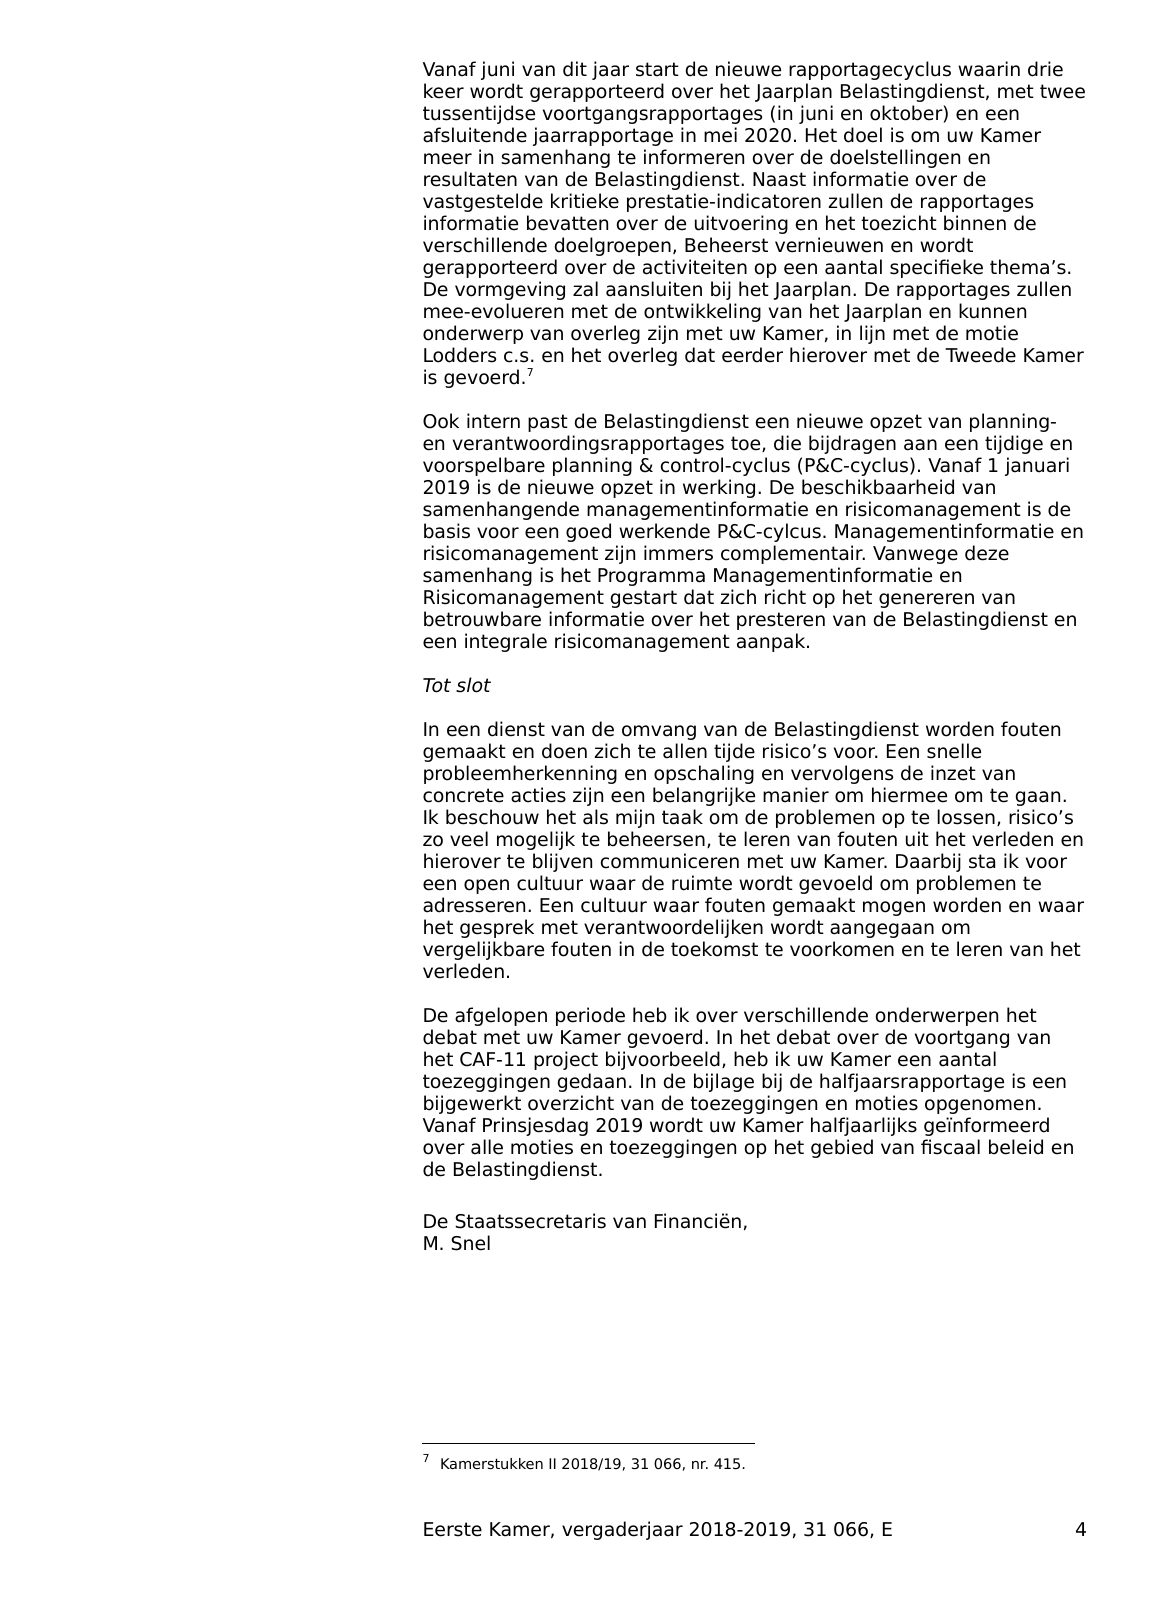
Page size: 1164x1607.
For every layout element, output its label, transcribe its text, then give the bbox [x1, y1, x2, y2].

text Kamerstukken II 2018/19, 31 066, nr. 415. [422, 1452, 1087, 1474]
text Vanaf juni van dit jaar start de nieuwe rapportagecyclus waarin drie keer wordt gerapporteerd over het Jaarplan Belastingdienst, met twee tussentijdse voortgangsrapportages (in juni en oktober) en een afsluitende jaarrapportage in mei 2020. Het doel is om uw Kamer meer in samenhang te informeren over de doelstellingen en resultaten van de Belastingdienst. Naast informatie over de vastgestelde kritieke prestatie-indicatoren zullen de rapportages informatie bevatten over de uitvoering en het toezicht binnen de verschillende doelgroepen, Beheerst vernieuwen en wordt gerapporteerd over de activiteiten op een aantal specifieke thema’s. De vormgeving zal aansluiten bij het Jaarplan. De rapportages zullen mee-evolueren met de ontwikkeling van het Jaarplan en kunnen onderwerp van overleg zijn met uw Kamer, in lijn met de motie Lodders c.s. en het overleg dat eerder hierover met de Tweede Kamer is gevoerd. [422, 59, 1087, 389]
text Ook intern past de Belastingdienst een nieuwe opzet van planning- en verantwoordingsrapportages toe, die bijdragen aan een tijdige en voorspelbare planning & control-cyclus (P&C-cyclus). Vanaf 1 januari 2019 is de nieuwe opzet in werking. De beschikbaarheid van samenhangende managementinformatie en risicomanagement is de basis voor een goed werkende P&C-cylcus. Managementinformatie en risicomanagement zijn immers complementair. Vanwege deze samenhang is het Programma Managementinformatie en Risicomanagement gestart dat zich richt op het genereren van betrouwbare informatie over het presteren van de Belastingdienst en een integrale risicomanagement aanpak. [422, 411, 1087, 653]
text De afgelopen periode heb ik over verschillende onderwerpen het debat met uw Kamer gevoerd. In het debat over de voortgang van het CAF-11 project bijvoorbeeld, heb ik uw Kamer een aantal toezeggingen gedaan. In de bijlage bij de halfjaarsrapportage is een bijgewerkt overzicht van de toezeggingen en moties opgenomen. Vanaf Prinsjesdag 2019 wordt uw Kamer halfjaarlijks geïnformeerd over alle moties en toezeggingen op het gebied van fiscaal beleid en de Belastingdienst. [422, 1005, 1087, 1181]
text In een dienst van de omvang van de Belastingdienst worden fouten gemaakt en doen zich te allen tijde risico’s voor. Een snelle probleemherkenning en opschaling en vervolgens de inzet van concrete acties zijn een belangrijke manier om hiermee om te gaan. Ik beschouw het als mijn taak om de problemen op te lossen, risico’s zo veel mogelijk te beheersen, te leren van fouten uit het verleden en hierover te blijven communiceren met uw Kamer. Daarbij sta ik voor een open cultuur waar de ruimte wordt gevoeld om problemen te adresseren. Een cultuur waar fouten gemaakt mogen worden en waar het gesprek met verantwoordelijken wordt aangegaan om vergelijkbare fouten in de toekomst te voorkomen en te leren van het verleden. [422, 719, 1087, 983]
text De Staatssecretaris van Financiën, M. Snel [422, 1211, 1087, 1255]
subtitle Tot slot [422, 675, 1087, 697]
